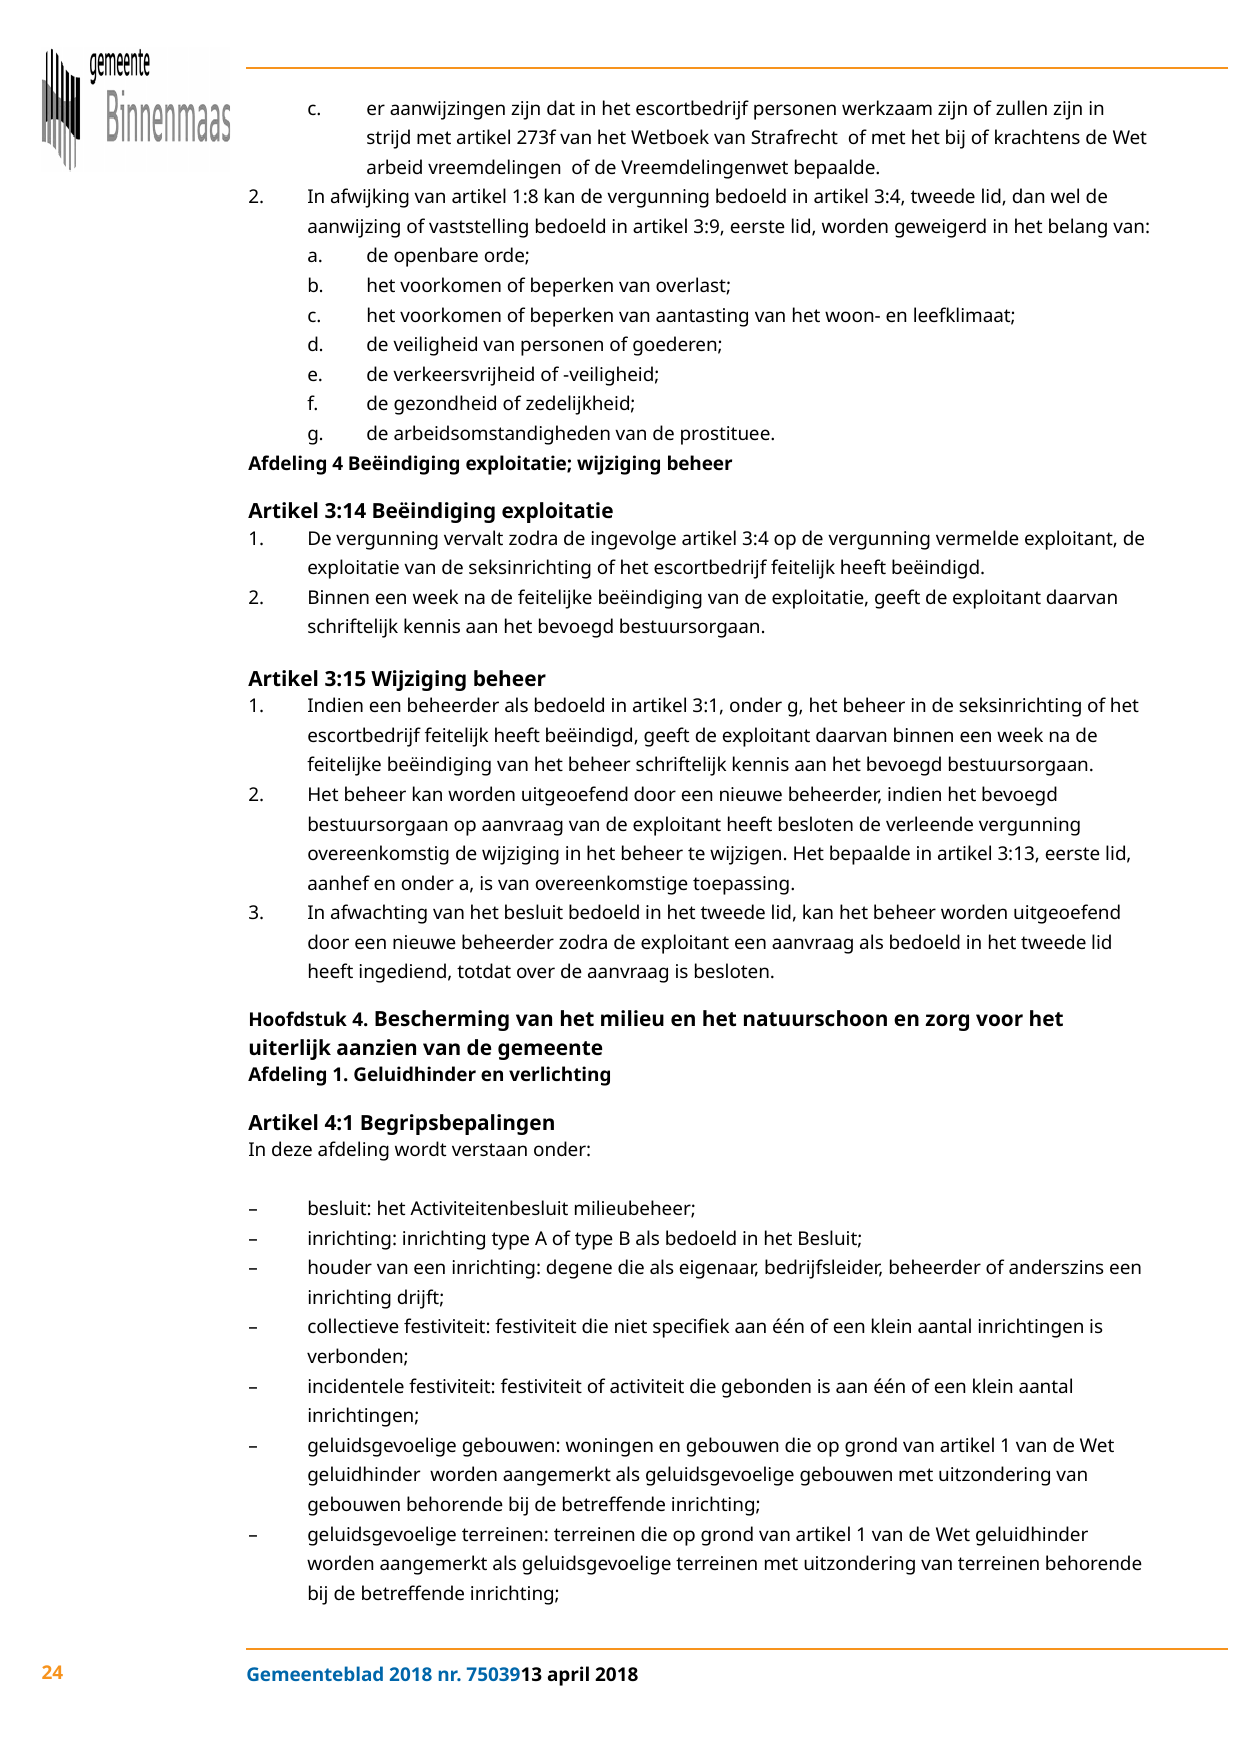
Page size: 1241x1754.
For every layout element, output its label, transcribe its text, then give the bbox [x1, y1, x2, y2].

list Indien een beheerder als bedoeld in artikel 3:1, onder g, het beheer in de seksinrichting of het escortbedrijf feitelijk heeft beëindigd, geeft de exploitant daarvan binnen een week na de feitelijke beëindiging van het beheer schriftelijk kennis aan het bevoegd bestuursorgaan. [248, 692, 1152, 777]
list de gezondheid of zedelijkheid; [307, 391, 1152, 416]
list In afwachting van het besluit bedoeld in het tweede lid, kan het beheer worden uitgeoefend door een nieuwe beheerder zodra de exploitant een aanvraag als bedoeld in het tweede lid heeft ingediend, totdat over de aanvraag is besloten. [248, 899, 1152, 984]
text Artikel 3:15 Wijziging beheer [248, 664, 1152, 692]
list inrichting: inrichting type A of type B als bedoeld in het Besluit; [248, 1225, 1152, 1251]
list In afwijking van artikel 1:8 kan de vergunning bedoeld in artikel 3:4, tweede lid, dan wel de aanwijzing of vaststelling bedoeld in artikel 3:9, eerste lid, worden geweigerd in het belang van: [248, 183, 1152, 239]
list er aanwijzingen zijn dat in het escortbedrijf personen werkzaam zijn of zullen zijn in strijd met artikel 273f van het Wetboek van Strafrecht of met het bij of krachtens de Wet arbeid vreemdelingen of de Vreemdelingenwet bepaalde. [307, 95, 1152, 180]
text Afdeling 1. Geluidhinder en verlichting [248, 1061, 1152, 1087]
list de verkeersvrijheid of -veiligheid; [307, 361, 1152, 387]
list het voorkomen of beperken van aantasting van het woon- en leefklimaat; [307, 302, 1152, 328]
list Binnen een week na de feitelijke beëindiging van de exploitatie, geeft de exploitant daarvan schriftelijk kennis aan het bevoegd bestuursorgaan. [248, 584, 1152, 639]
list Het beheer kan worden uitgeoefend door een nieuwe beheerder, indien het bevoegd bestuursorgaan op aanvraag van de exploitant heeft besloten de verleende vergunning overeenkomstig de wijziging in het beheer te wijzigen. Het bepaalde in artikel 3:13, eerste lid, aanhef en onder a, is van overeenkomstige toepassing. [248, 781, 1152, 896]
list besluit: het Activiteitenbesluit milieubeheer; [248, 1195, 1152, 1221]
list houder van een inrichting: degene die als eigenaar, bedrijfsleider, beheerder of anderszins een inrichting drijft; [248, 1254, 1152, 1310]
picture [41, 47, 231, 172]
list de openbare orde; [307, 243, 1152, 268]
list geluidsgevoelige terreinen: terreinen die op grond van artikel 1 van de Wet geluidhinder worden aangemerkt als geluidsgevoelige terreinen met uitzondering van terreinen behorende bij de betreffende inrichting; [248, 1521, 1152, 1606]
text Hoofdstuk 4. Bescherming van het milieu en het natuurschoon en zorg voor het uiterlijk aanzien van de gemeente [248, 1004, 1152, 1061]
text Artikel 4:1 Begripsbepalingen [248, 1108, 1152, 1136]
list het voorkomen of beperken van overlast; [307, 272, 1152, 298]
text Artikel 3:14 Beëindiging exploitatie [248, 496, 1152, 525]
list de arbeidsomstandigheden van de prostituee. [307, 420, 1152, 446]
list incidentele festiviteit: festiviteit of activiteit die gebonden is aan één of een klein aantal inrichtingen; [248, 1373, 1152, 1428]
list De vergunning vervalt zodra de ingevolge artikel 3:4 op de vergunning vermelde exploitant, de exploitatie van de seksinrichting of het escortbedrijf feitelijk heeft beëindigd. [248, 525, 1152, 580]
text In deze afdeling wordt verstaan onder: [248, 1136, 1152, 1162]
list collectieve festiviteit: festiviteit die niet specifiek aan één of een klein aantal inrichtingen is verbonden; [248, 1314, 1152, 1369]
list geluidsgevoelige gebouwen: woningen en gebouwen die op grond van artikel 1 van de Wet geluidhinder worden aangemerkt als geluidsgevoelige gebouwen met uitzondering van gebouwen behorende bij de betreffende inrichting; [248, 1432, 1152, 1517]
text Afdeling 4 Beëindiging exploitatie; wijziging beheer [248, 450, 1152, 476]
list de veiligheid van personen of goederen; [307, 331, 1152, 357]
